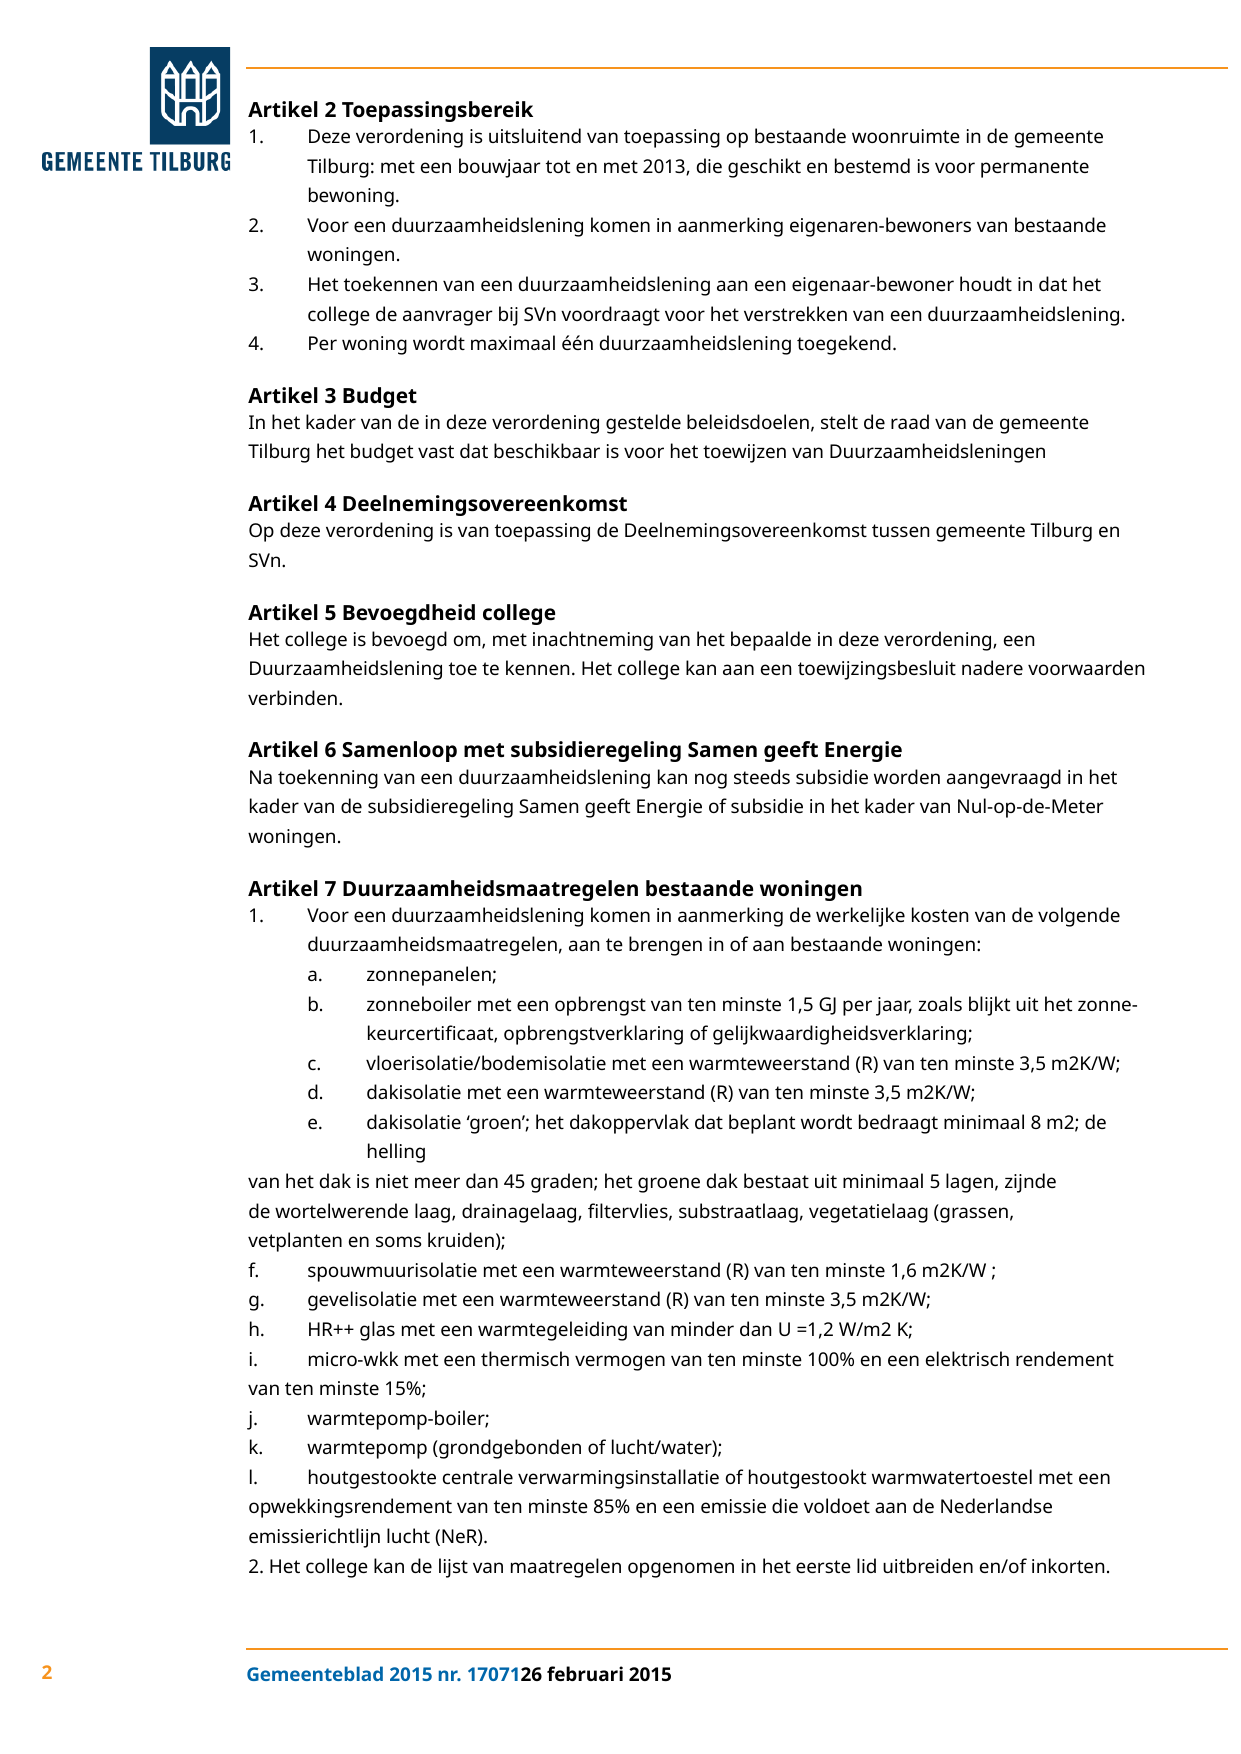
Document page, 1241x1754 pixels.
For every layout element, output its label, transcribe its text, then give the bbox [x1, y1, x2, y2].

picture [41, 47, 231, 172]
text vetplanten en soms kruiden); [248, 1227, 1152, 1253]
list spouwmuurisolatie met een warmteweerstand (R) van ten minste 1,6 m2K/W ; [248, 1257, 1152, 1283]
text opwekkingsrendement van ten minste 85% en een emissie die voldoet aan de Nederlandse [248, 1494, 1152, 1519]
text Artikel 6 Samenloop met subsidieregeling Samen geeft Energie [248, 736, 1152, 764]
list vloerisolatie/bodemisolatie met een warmteweerstand (R) van ten minste 3,5 m2K/W; [307, 1050, 1152, 1076]
text 2. Het college kan de lijst van maatregelen opgenomen in het eerste lid uitbreiden en/of inkorten. [248, 1553, 1152, 1579]
list Per woning wordt maximaal één duurzaamheidslening toegekend. [248, 330, 1152, 356]
list zonneboiler met een opbrengst van ten minste 1,5 GJ per jaar, zoals blijkt uit het zonne-keurcertificaat, opbrengstverklaring of gelijkwaardigheidsverklaring; [307, 991, 1152, 1046]
list Voor een duurzaamheidslening komen in aanmerking eigenaren-bewoners van bestaande woningen. [248, 212, 1152, 267]
list zonnepanelen; [307, 961, 1152, 987]
list dakisolatie ‘groen’; het dakoppervlak dat beplant wordt bedraagt minimaal 8 m2; de helling [307, 1109, 1152, 1164]
list Voor een duurzaamheidslening komen in aanmerking de werkelijke kosten van de volgende duurzaamheidsmaatregelen, aan te brengen in of aan bestaande woningen: [248, 902, 1152, 957]
text Artikel 7 Duurzaamheidsmaatregelen bestaande woningen [248, 874, 1152, 902]
list micro-wkk met een thermisch vermogen van ten minste 100% en een elektrisch rendement [248, 1346, 1152, 1372]
text Artikel 2 Toepassingsbereik [248, 95, 1152, 123]
list HR++ glas met een warmtegeleiding van minder dan U =1,2 W/m2 K; [248, 1316, 1152, 1342]
text emissierichtlijn lucht (NeR). [248, 1523, 1152, 1549]
text Artikel 5 Bevoegdheid college [248, 598, 1152, 626]
list Deze verordening is uitsluitend van toepassing op bestaande woonruimte in de gemeente Tilburg: met een bouwjaar tot en met 2013, die geschikt en bestemd is voor permanente bewoning. [248, 123, 1152, 208]
text van het dak is niet meer dan 45 graden; het groene dak bestaat uit minimaal 5 lagen, zijnde [248, 1168, 1152, 1194]
list houtgestookte centrale verwarmingsinstallatie of houtgestookt warmwatertoestel met een [248, 1464, 1152, 1490]
text Op deze verordening is van toepassing de Deelnemingsovereenkomst tussen gemeente Tilburg en SVn. [248, 518, 1152, 573]
text van ten minste 15%; [248, 1375, 1152, 1401]
list warmtepomp-boiler; [248, 1405, 1152, 1431]
text Het college is bevoegd om, met inachtneming van het bepaalde in deze verordening, een Duurzaamheidslening toe te kennen. Het college kan aan een toewijzingsbesluit nadere voorwaarden verbinden. [248, 626, 1152, 711]
list warmtepomp (grondgebonden of lucht/water); [248, 1434, 1152, 1460]
text Artikel 4 Deelnemingsovereenkomst [248, 489, 1152, 518]
list dakisolatie met een warmteweerstand (R) van ten minste 3,5 m2K/W; [307, 1079, 1152, 1105]
text de wortelwerende laag, drainagelaag, filtervlies, substraatlaag, vegetatielaag (grassen, [248, 1198, 1152, 1224]
list gevelisolatie met een warmteweerstand (R) van ten minste 3,5 m2K/W; [248, 1287, 1152, 1312]
text Artikel 3 Budget [248, 381, 1152, 409]
list Het toekennen van een duurzaamheidslening aan een eigenaar-bewoner houdt in dat het college de aanvrager bij SVn voordraagt voor het verstrekken van een duurzaamheidslening. [248, 271, 1152, 326]
text Na toekenning van een duurzaamheidslening kan nog steeds subsidie worden aangevraagd in het kader van de subsidieregeling Samen geeft Energie of subsidie in het kader van Nul-op-de-Meter woningen. [248, 764, 1152, 849]
text In het kader van de in deze verordening gestelde beleidsdoelen, stelt de raad van de gemeente Tilburg het budget vast dat beschikbaar is voor het toewijzen van Duurzaamheidsleningen [248, 409, 1152, 464]
